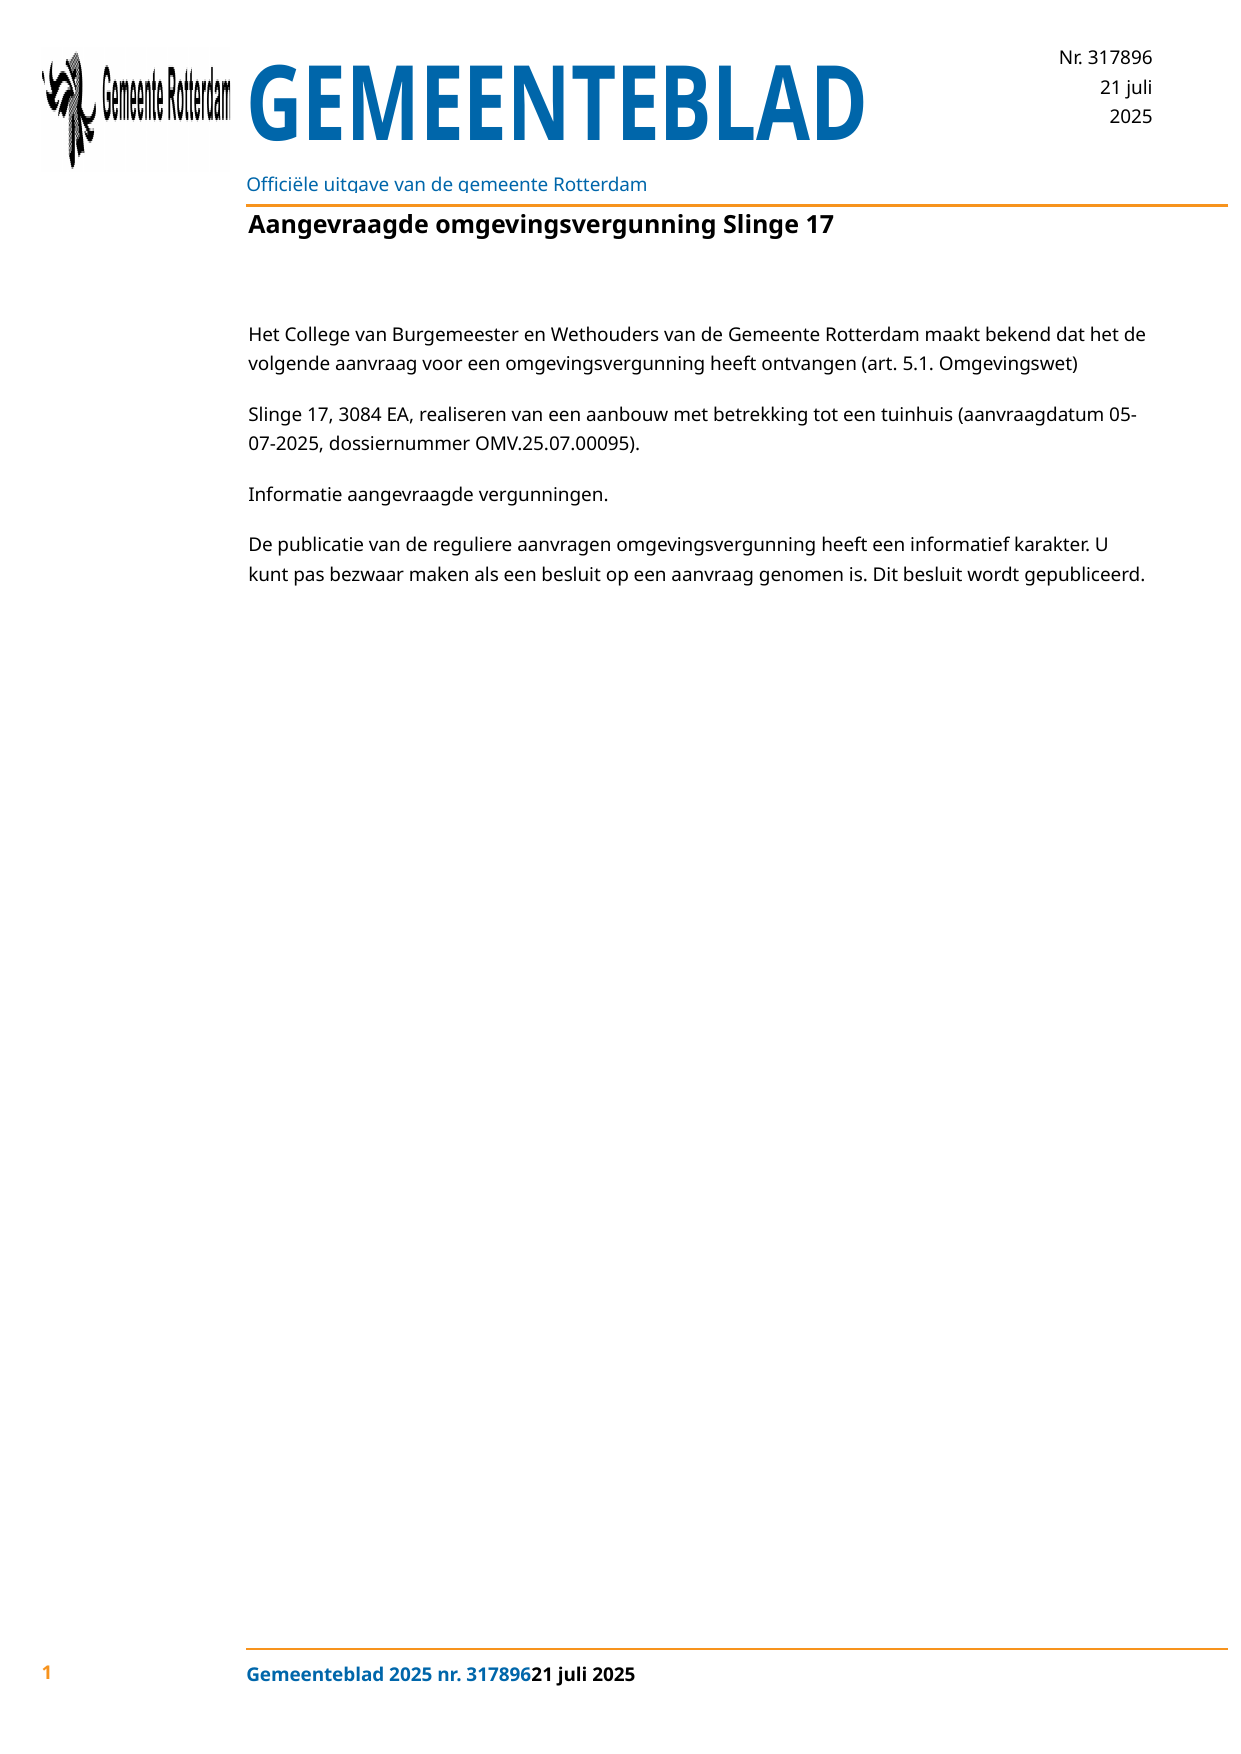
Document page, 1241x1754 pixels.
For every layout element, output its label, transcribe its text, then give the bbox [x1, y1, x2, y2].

picture [41, 47, 231, 172]
text Slinge 17, 3084 EA, realiseren van een aanbouw met betrekking tot een tuinhuis (aanvraagdatum 05-07-2025, dossiernummer OMV.25.07.00095). [248, 401, 1152, 456]
text De publicatie van de reguliere aanvragen omgevingsvergunning heeft een informatief karakter. U kunt pas bezwaar maken als een besluit op een aanvraag genomen is. Dit besluit wordt gepubliceerd. [248, 531, 1152, 586]
text Het College van Burgemeester en Wethouders van de Gemeente Rotterdam maakt bekend dat het de volgende aanvraag voor een omgevingsvergunning heeft ontvangen (art. 5.1. Omgevingswet) [248, 321, 1152, 376]
text Informatie aangevraagde vergunningen. [248, 481, 1152, 506]
text Aangevraagde omgevingsvergunning Slinge 17 [248, 207, 1152, 241]
